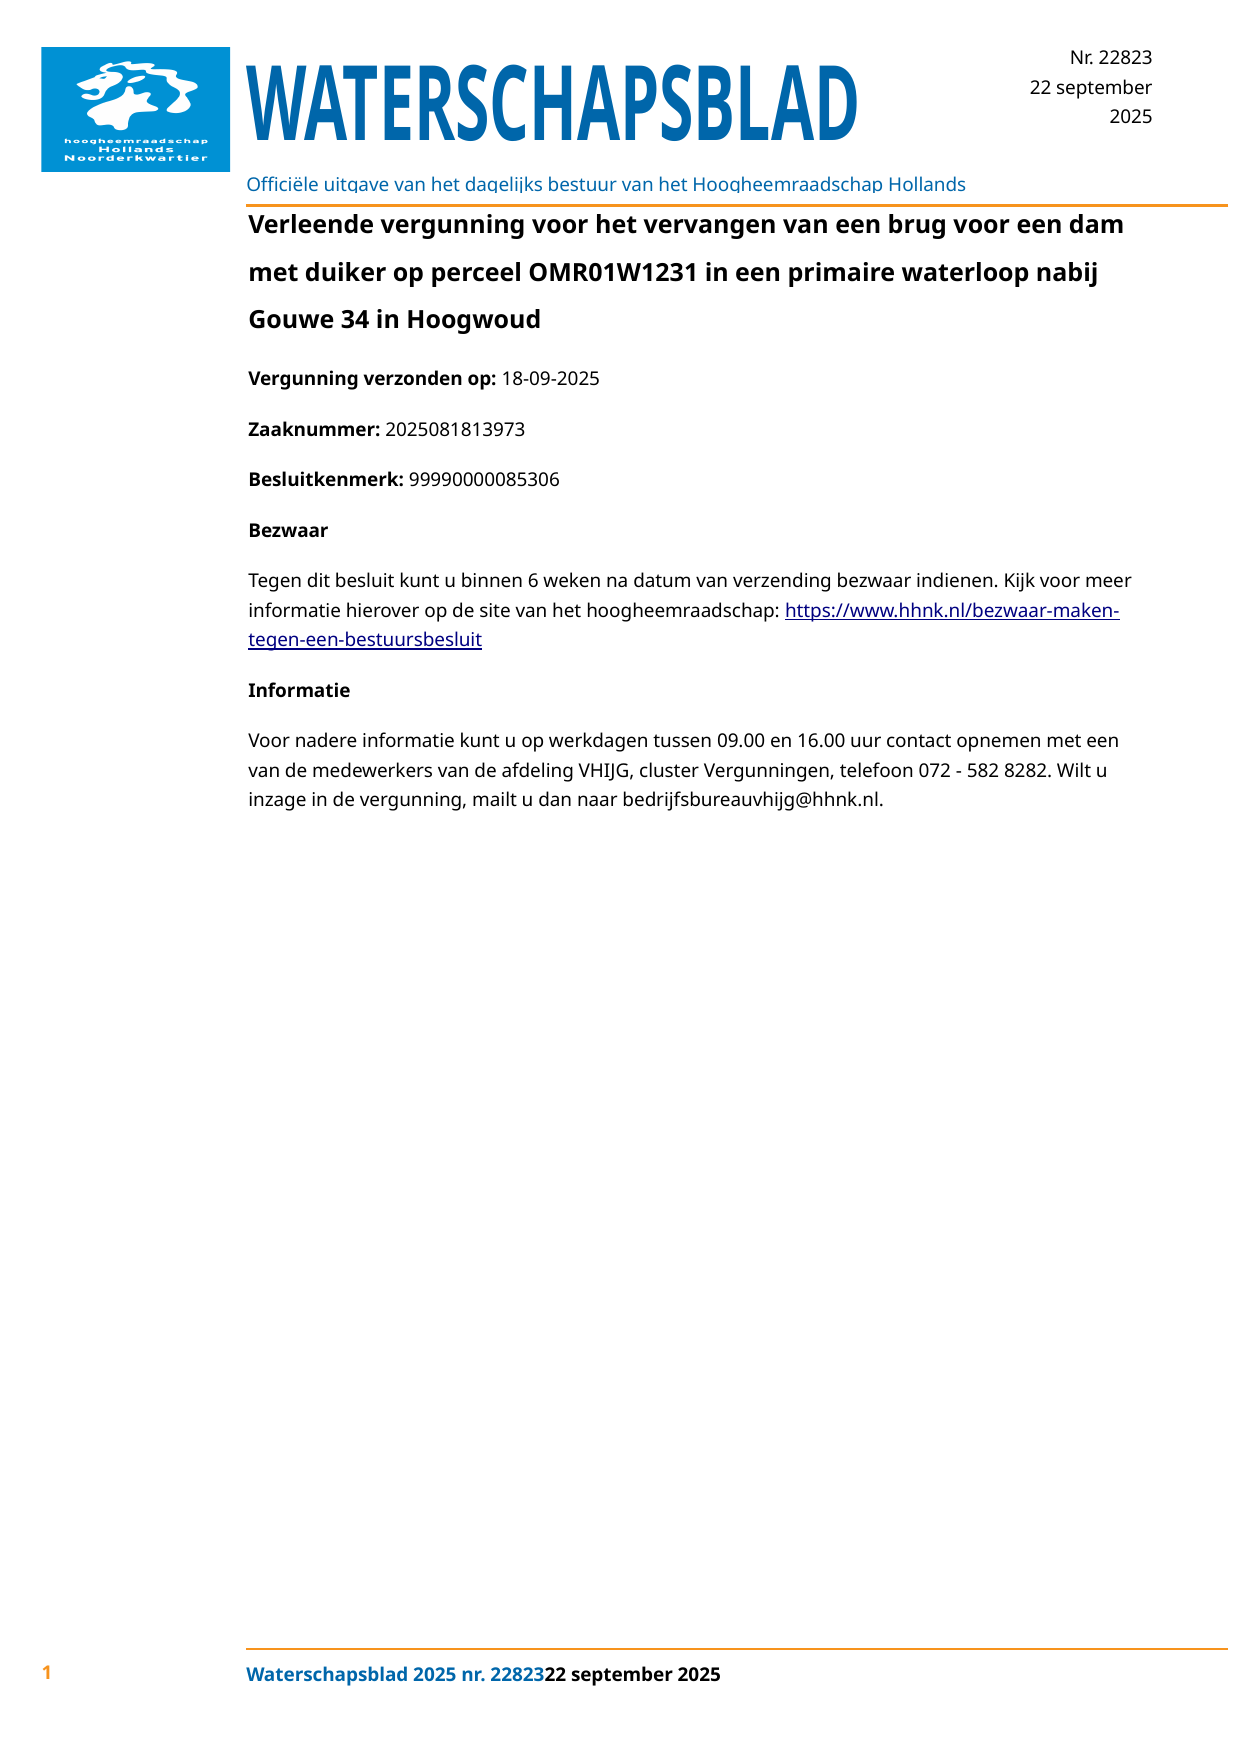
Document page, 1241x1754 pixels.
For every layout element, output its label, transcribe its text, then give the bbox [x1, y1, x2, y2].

picture [118, 62, 197, 112]
text Tegen dit besluit kunt u binnen 6 weken na datum van verzending bezwaar indienen. Kijk voor meer informatie hierover op de site van het hoogheemraadschap: https://www.hhnk.nl/bezwaar-maken-tegen-een-bestuursbesluit [248, 567, 1152, 652]
text Vergunning verzonden op: 18-09-2025 [248, 366, 1152, 391]
text Besluitkenmerk: 99990000085306 [248, 466, 1152, 492]
picture [88, 87, 157, 130]
text Bezwaar [248, 517, 1152, 542]
text Verleende vergunning voor het vervangen van een brug voor een dam met duiker op perceel OMR01W1231 in een primaire waterloop nabij Gouwe 34 in Hoogwoud [248, 207, 1152, 336]
text Voor nadere informatie kunt u op werkdagen tussen 09.00 en 16.00 uur contact opnemen met een van de medewerkers van de afdeling VHIJG, cluster Vergunningen, telefoon 072 - 582 8282. Wilt u inzage in de vergunning, mailt u dan naar bedrijfsbureauvhijg@hhnk.nl. [248, 727, 1152, 812]
text Informatie [248, 677, 1152, 702]
picture [78, 64, 122, 99]
picture [129, 76, 144, 82]
text Zaaknummer: 2025081813973 [248, 416, 1152, 442]
